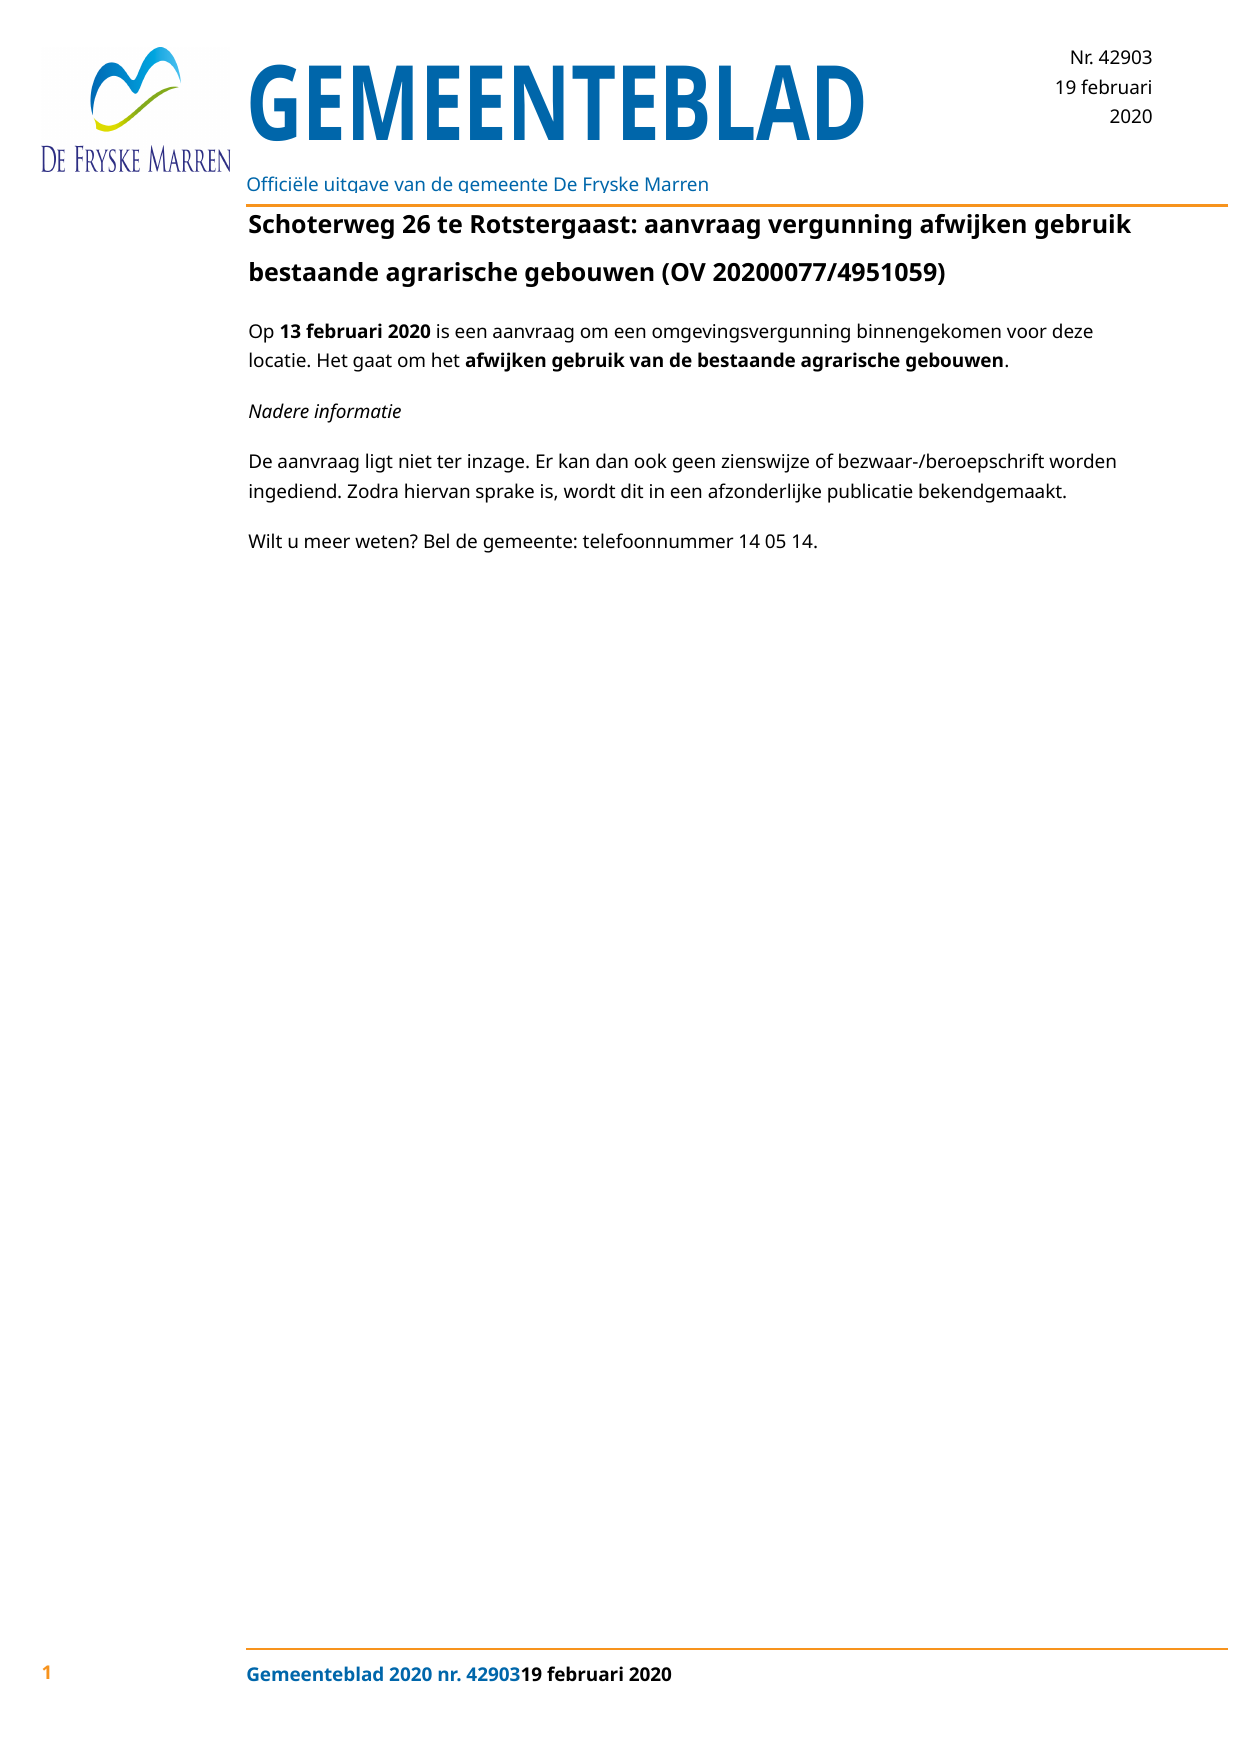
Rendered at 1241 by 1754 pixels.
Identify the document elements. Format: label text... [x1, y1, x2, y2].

text Wilt u meer weten? Bel de gemeente: telefoonnummer 14 05 14. [248, 528, 1152, 554]
text Schoterweg 26 te Rotstergaast: aanvraag vergunning afwijken gebruik bestaande agrarische gebouwen (OV 20200077/4951059) [248, 207, 1152, 288]
text Op 13 februari 2020 is een aanvraag om een omgevingsvergunning binnengekomen voor deze locatie. Het gaat om het afwijken gebruik van de bestaande agrarische gebouwen. [248, 318, 1152, 373]
text De aanvraag ligt niet ter inzage. Er kan dan ook geen zienswijze of bezwaar-/beroepschrift worden ingediend. Zodra hiervan sprake is, wordt dit in een afzonderlijke publicatie bekendgemaakt. [248, 448, 1152, 504]
picture [41, 47, 231, 172]
text Nadere informatie [248, 398, 1152, 424]
